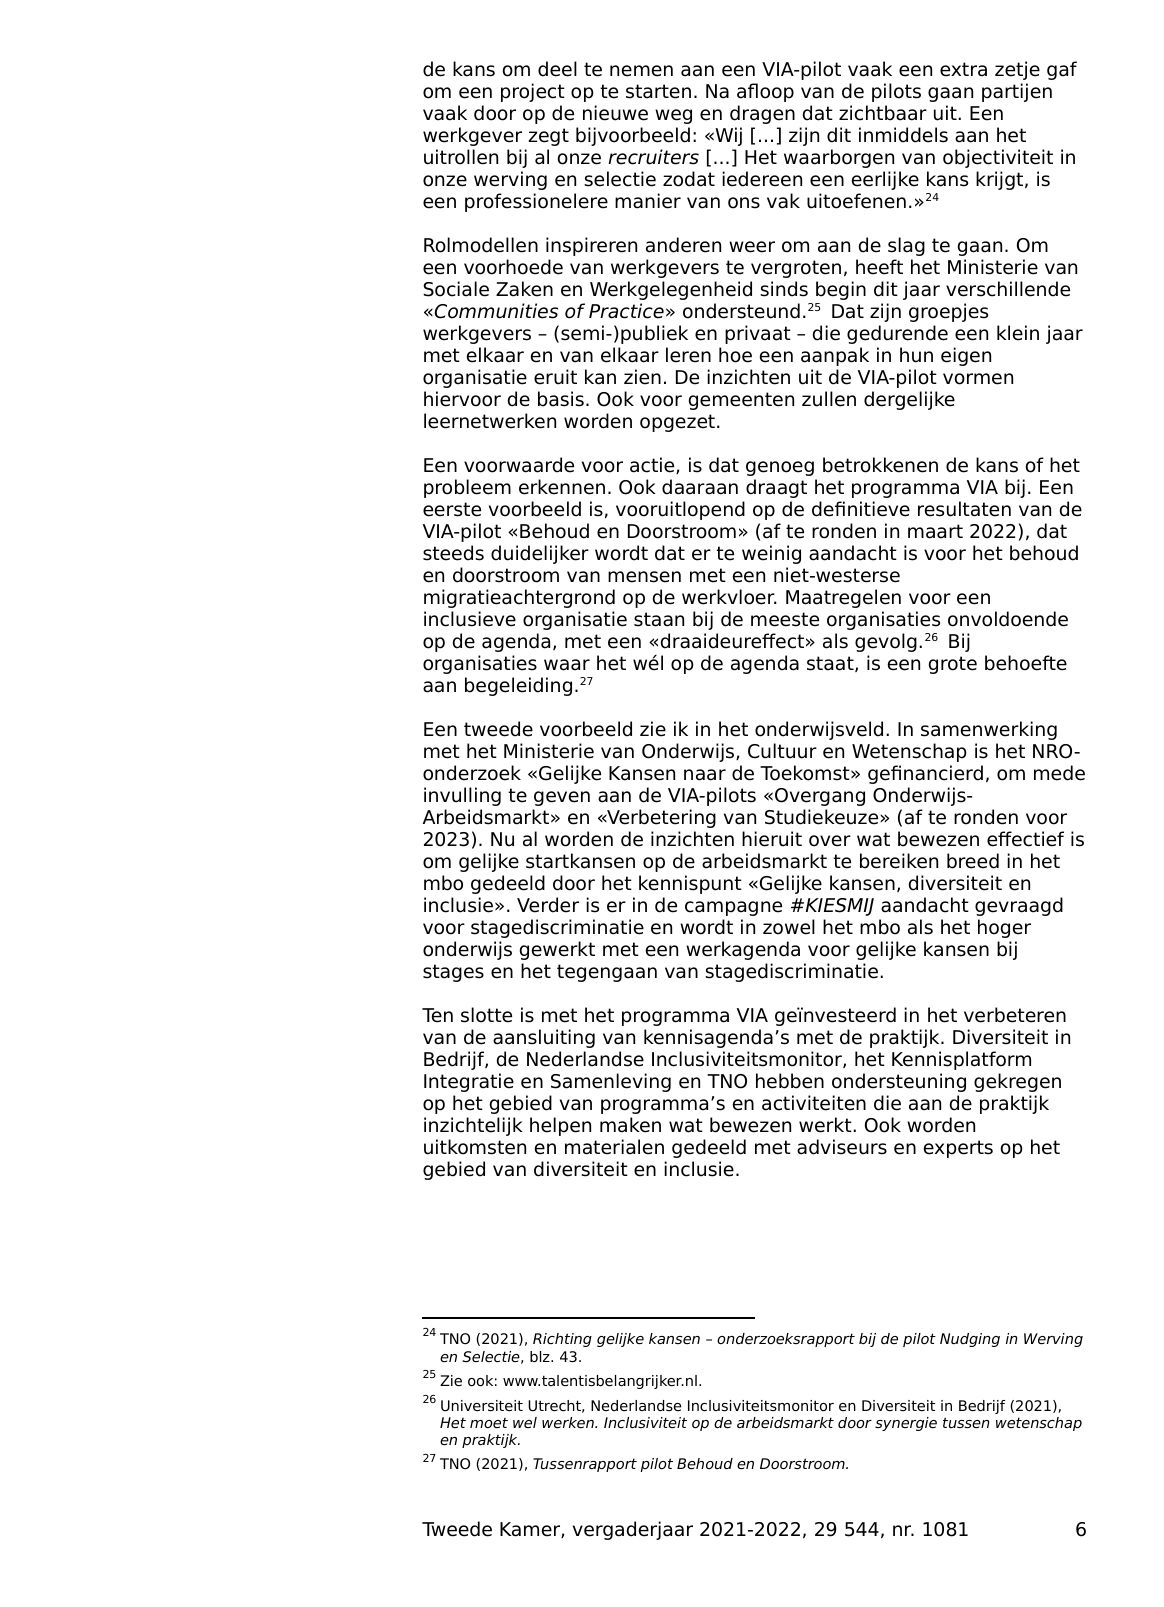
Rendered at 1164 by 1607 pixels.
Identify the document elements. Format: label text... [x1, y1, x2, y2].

text Rolmodellen inspireren anderen weer om aan de slag te gaan. Om een voorhoede van werkgevers te vergroten, heeft het Ministerie van Sociale Zaken en Werkgelegenheid sinds begin dit jaar verschillende «Communities of Practice» ondersteund. Dat zijn groepjes werkgevers – (semi-)publiek en privaat – die gedurende een klein jaar met elkaar en van elkaar leren hoe een aanpak in hun eigen organisatie eruit kan zien. De inzichten uit de VIA-pilot vormen hiervoor de basis. Ook voor gemeenten zullen dergelijke leernetwerken worden opgezet. [422, 235, 1087, 433]
text Een tweede voorbeeld zie ik in het onderwijsveld. In samenwerking met het Ministerie van Onderwijs, Cultuur en Wetenschap is het NRO-onderzoek «Gelijke Kansen naar de Toekomst» gefinancierd, om mede invulling te geven aan de VIA-pilots «Overgang Onderwijs-Arbeidsmarkt» en «Verbetering van Studiekeuze» (af te ronden voor 2023). Nu al worden de inzichten hieruit over wat bewezen effectief is om gelijke startkansen op de arbeidsmarkt te bereiken breed in het mbo gedeeld door het kennispunt «Gelijke kansen, diversiteit en inclusie». Verder is er in de campagne #KIESMIJ aandacht gevraagd voor stagediscriminatie en wordt in zowel het mbo als het hoger onderwijs gewerkt met een werkagenda voor gelijke kansen bij stages en het tegengaan van stagediscriminatie. [422, 719, 1087, 983]
text de kans om deel te nemen aan een VIA-pilot vaak een extra zetje gaf om een project op te starten. Na afloop van de pilots gaan partijen vaak door op de nieuwe weg en dragen dat zichtbaar uit. Een werkgever zegt bijvoorbeeld: «Wij [...] zijn dit inmiddels aan het uitrollen bij al onze recruiters [...] Het waarborgen van objectiviteit in onze werving en selectie zodat iedereen een eerlijke kans krijgt, is een professionelere manier van ons vak uitoefenen.» [422, 59, 1087, 213]
text TNO (2021), Tussenrapport pilot Behoud en Doorstroom. [422, 1452, 1087, 1474]
text TNO (2021), Richting gelijke kansen – onderzoeksrapport bij de pilot Nudging in Werving en Selectie, blz. 43. [422, 1327, 1087, 1366]
text Ten slotte is met het programma VIA geïnvesteerd in het verbeteren van de aansluiting van kennisagenda’s met de praktijk. Diversiteit in Bedrijf, de Nederlandse Inclusiviteitsmonitor, het Kennisplatform Integratie en Samenleving en TNO hebben ondersteuning gekregen op het gebied van programma’s en activiteiten die aan de praktijk inzichtelijk helpen maken wat bewezen werkt. Ook worden uitkomsten en materialen gedeeld met adviseurs en experts op het gebied van diversiteit en inclusie. [422, 1005, 1087, 1181]
text Zie ook: www.talentisbelangrijker.nl. [422, 1368, 1087, 1391]
text Universiteit Utrecht, Nederlandse Inclusiviteitsmonitor en Diversiteit in Bedrijf (2021), Het moet wel werken. Inclusiviteit op de arbeidsmarkt door synergie tussen wetenschap en praktijk. [422, 1393, 1087, 1449]
text Een voorwaarde voor actie, is dat genoeg betrokkenen de kans of het probleem erkennen. Ook daaraan draagt het programma VIA bij. Een eerste voorbeeld is, vooruitlopend op de definitieve resultaten van de VIA-pilot «Behoud en Doorstroom» (af te ronden in maart 2022), dat steeds duidelijker wordt dat er te weinig aandacht is voor het behoud en doorstroom van mensen met een niet-westerse migratieachtergrond op de werkvloer. Maatregelen voor een inclusieve organisatie staan bij de meeste organisaties onvoldoende op de agenda, met een «draaideureffect» als gevolg. Bij organisaties waar het wél op de agenda staat, is een grote behoefte aan begeleiding. [422, 455, 1087, 697]
